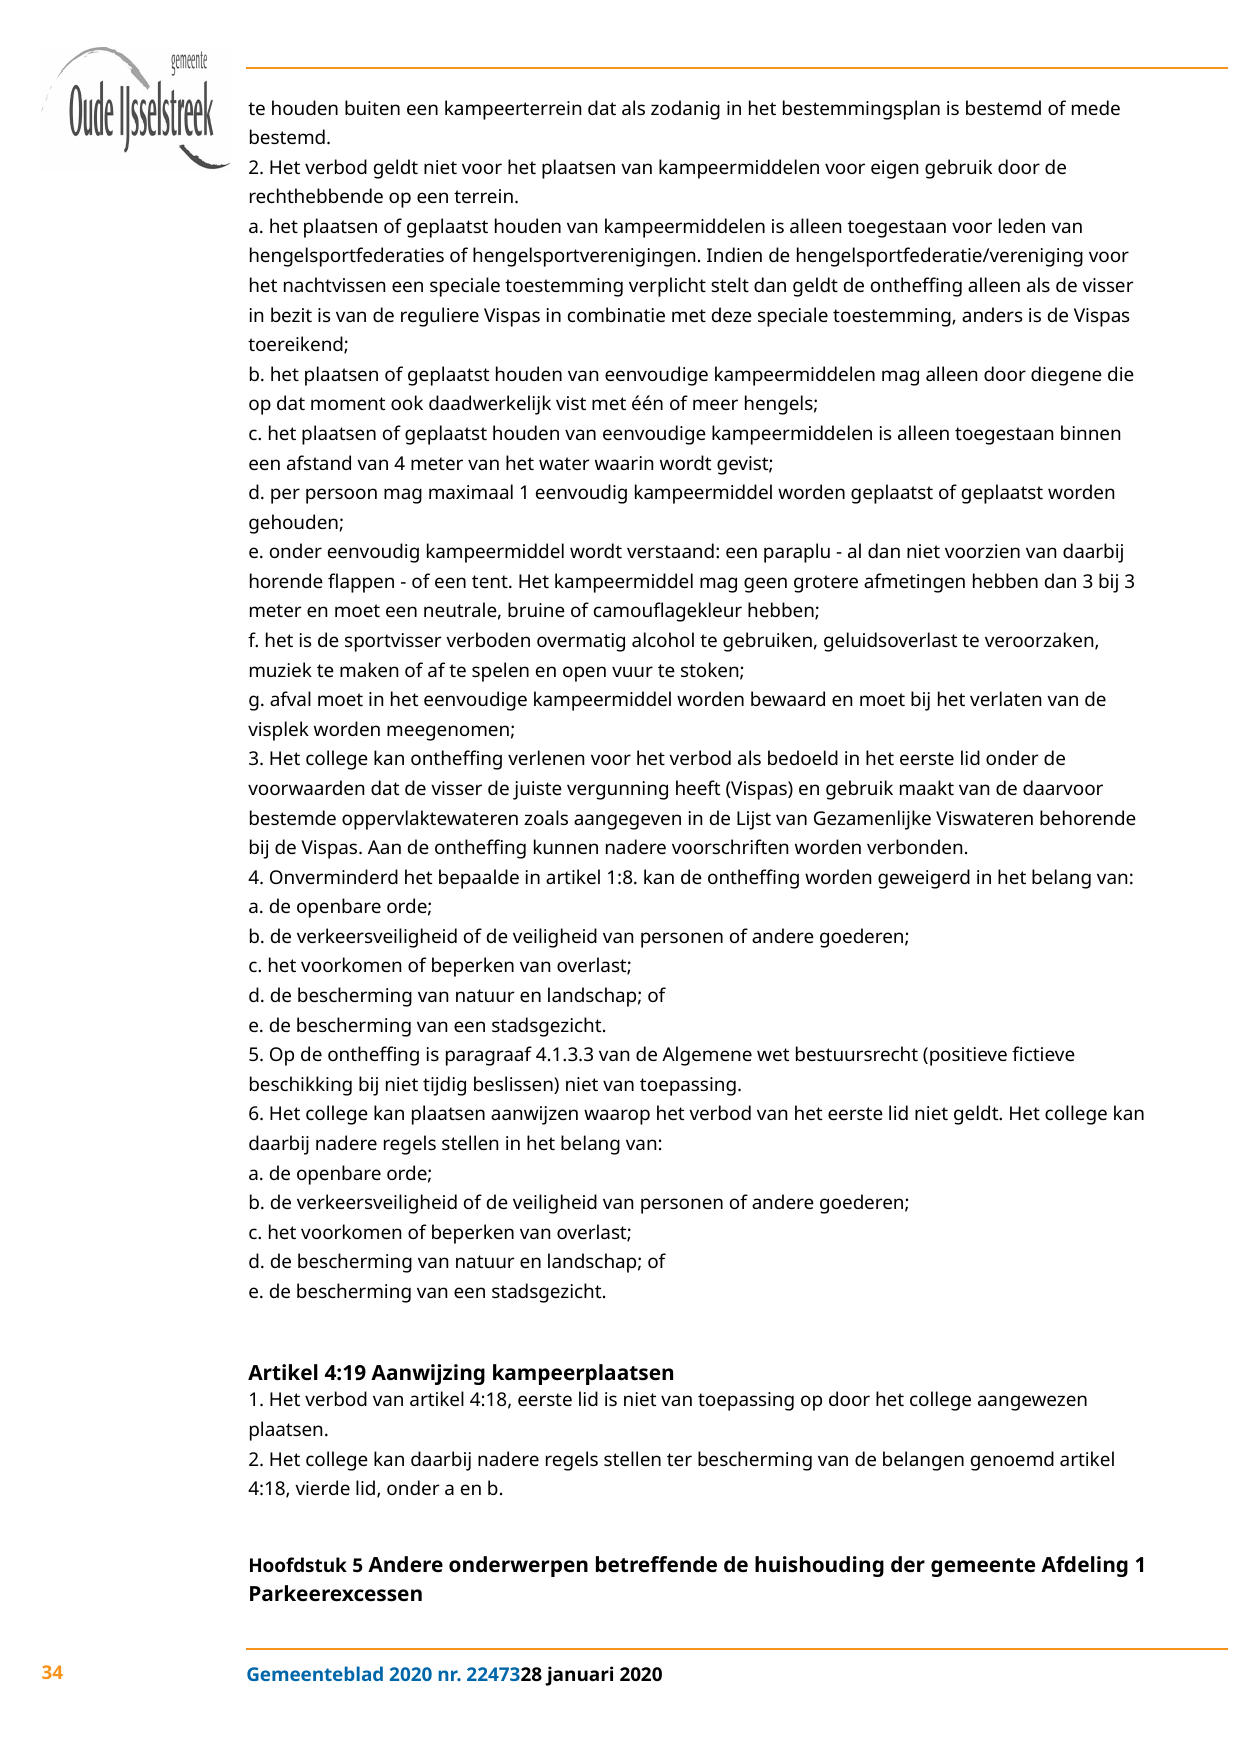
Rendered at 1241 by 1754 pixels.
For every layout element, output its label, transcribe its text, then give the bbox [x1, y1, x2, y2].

text 2. Het verbod geldt niet voor het plaatsen van kampeermiddelen voor eigen gebruik door de rechthebbende op een terrein. [248, 154, 1152, 209]
text 4. Onverminderd het bepaalde in artikel 1:8. kan de ontheffing worden geweigerd in het belang van: [248, 864, 1152, 890]
text a. de openbare orde; [248, 893, 1152, 919]
text b. de verkeersveiligheid of de veiligheid van personen of andere goederen; [248, 923, 1152, 949]
text e. de bescherming van een stadsgezicht. [248, 1012, 1152, 1038]
text b. het plaatsen of geplaatst houden van eenvoudige kampeermiddelen mag alleen door diegene die op dat moment ook daadwerkelijk vist met één of meer hengels; [248, 361, 1152, 416]
text 5. Op de ontheffing is paragraaf 4.1.3.3 van de Algemene wet bestuursrecht (positieve fictieve beschikking bij niet tijdig beslissen) niet van toepassing. [248, 1041, 1152, 1097]
text te houden buiten een kampeerterrein dat als zodanig in het bestemmingsplan is bestemd of mede bestemd. [248, 95, 1152, 150]
text 3. Het college kan ontheffing verlenen voor het verbod als bedoeld in het eerste lid onder de voorwaarden dat de visser de juiste vergunning heeft (Vispas) en gebruik maakt van de daarvoor bestemde oppervlaktewateren zoals aangegeven in de Lijst van Gezamenlijke Viswateren behorende bij de Vispas. Aan de ontheffing kunnen nadere voorschriften worden verbonden. [248, 746, 1152, 860]
text 6. Het college kan plaatsen aanwijzen waarop het verbod van het eerste lid niet geldt. Het college kan daarbij nadere regels stellen in het belang van: [248, 1101, 1152, 1156]
text a. de openbare orde; [248, 1160, 1152, 1186]
text d. de bescherming van natuur en landschap; of [248, 1248, 1152, 1274]
text e. onder eenvoudig kampeermiddel wordt verstaand: een paraplu - al dan niet voorzien van daarbij horende flappen - of een tent. Het kampeermiddel mag geen grotere afmetingen hebben dan 3 bij 3 meter en moet een neutrale, bruine of camouflagekleur hebben; [248, 538, 1152, 623]
text 2. Het college kan daarbij nadere regels stellen ter bescherming van de belangen genoemd artikel 4:18, vierde lid, onder a en b. [248, 1446, 1152, 1501]
text c. het voorkomen of beperken van overlast; [248, 953, 1152, 978]
text f. het is de sportvisser verboden overmatig alcohol te gebruiken, geluidsoverlast te veroorzaken, muziek te maken of af te spelen en open vuur te stoken; [248, 627, 1152, 683]
text c. het plaatsen of geplaatst houden van eenvoudige kampeermiddelen is alleen toegestaan binnen een afstand van 4 meter van het water waarin wordt gevist; [248, 420, 1152, 476]
picture [41, 47, 231, 172]
text a. het plaatsen of geplaatst houden van kampeermiddelen is alleen toegestaan voor leden van hengelsportfederaties of hengelsportverenigingen. Indien de hengelsportfederatie/vereniging voor het nachtvissen een speciale toestemming verplicht stelt dan geldt de ontheffing alleen als de visser in bezit is van de reguliere Vispas in combinatie met deze speciale toestemming, anders is de Vispas toereikend; [248, 213, 1152, 357]
text b. de verkeersveiligheid of de veiligheid van personen of andere goederen; [248, 1189, 1152, 1215]
text c. het voorkomen of beperken van overlast; [248, 1219, 1152, 1245]
text Artikel 4:19 Aanwijzing kampeerplaatsen [248, 1358, 1152, 1387]
text d. de bescherming van natuur en landschap; of [248, 982, 1152, 1008]
text g. afval moet in het eenvoudige kampeermiddel worden bewaard en moet bij het verlaten van de visplek worden meegenomen; [248, 686, 1152, 742]
text d. per persoon mag maximaal 1 eenvoudig kampeermiddel worden geplaatst of geplaatst worden gehouden; [248, 479, 1152, 535]
text e. de bescherming van een stadsgezicht. [248, 1278, 1152, 1304]
text 1. Het verbod van artikel 4:18, eerste lid is niet van toepassing op door het college aangewezen plaatsen. [248, 1387, 1152, 1442]
text Hoofdstuk 5 Andere onderwerpen betreffende de huishouding der gemeente Afdeling 1 Parkeerexcessen [248, 1551, 1152, 1607]
